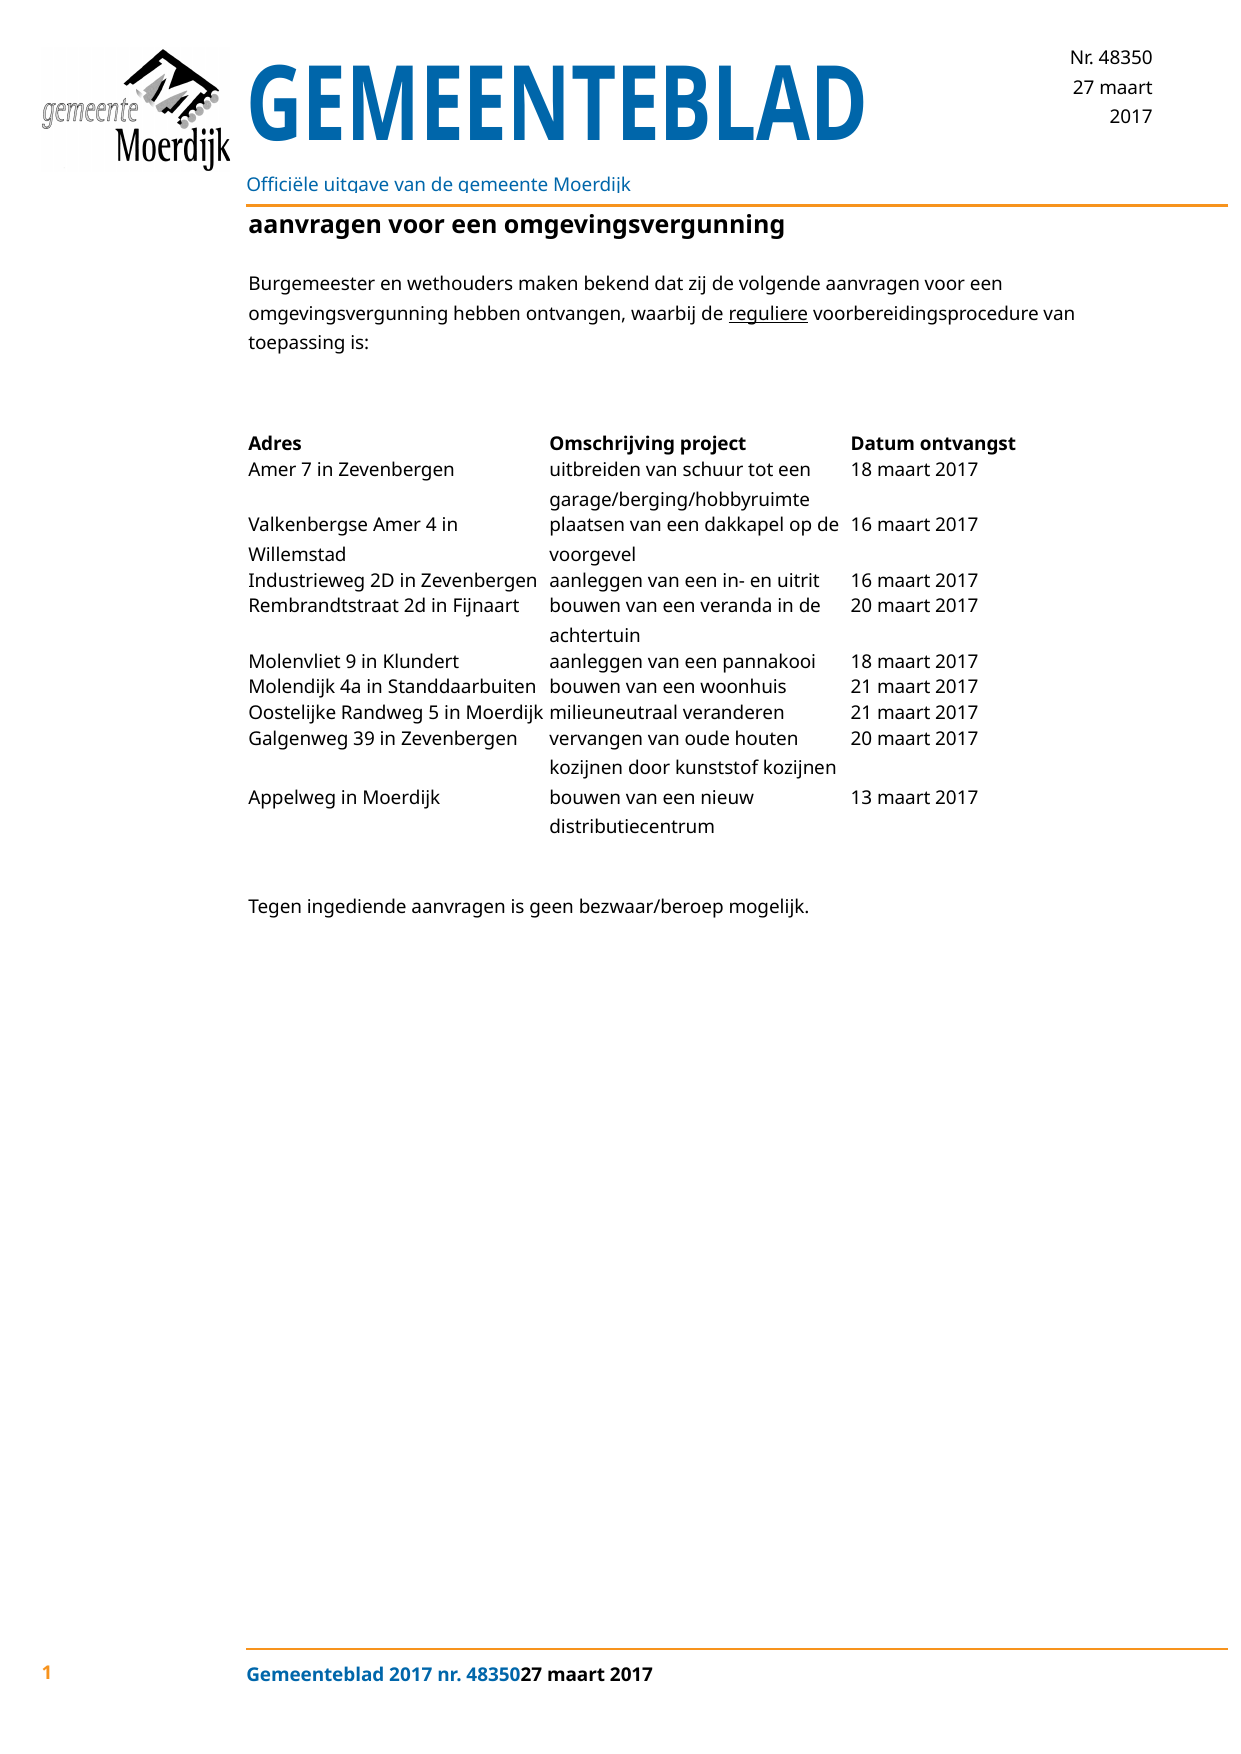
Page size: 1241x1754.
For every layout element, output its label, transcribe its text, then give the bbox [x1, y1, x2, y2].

table_cell 18 maart 2017 [850, 456, 1152, 511]
table_cell plaatsen van een dakkapel op de voorgevel [549, 511, 850, 567]
table_cell Molenvliet 9 in Klundert [248, 648, 549, 673]
table_cell Industrieweg 2D in Zevenbergen [248, 567, 549, 592]
table_cell aanleggen van een in- en uitrit [549, 567, 850, 592]
table_cell bouwen van een veranda in de achtertuin [549, 593, 850, 648]
table_cell 18 maart 2017 [850, 648, 1152, 673]
table_cell 20 maart 2017 13 maart 2017 [850, 725, 1152, 839]
table_cell 21 maart 2017 [850, 674, 1152, 699]
table_cell Molendijk 4a in Standdaarbuiten [248, 674, 549, 699]
table_header Adres [248, 430, 549, 456]
table_cell Oostelijke Randweg 5 in Moerdijk [248, 699, 549, 725]
table_cell Amer 7 in Zevenbergen [248, 456, 549, 511]
table_cell 16 maart 2017 [850, 567, 1152, 592]
table_cell 20 maart 2017 [850, 593, 1152, 648]
table_cell aanleggen van een pannakooi [549, 648, 850, 673]
table_header Datum ontvangst [850, 430, 1152, 456]
table_cell vervangen van oude houten kozijnen door kunststof kozijnen bouwen van een nieuw distributiecentrum [549, 725, 850, 839]
table_cell Valkenbergse Amer 4 in Willemstad [248, 511, 549, 567]
table_header Omschrijving project [549, 430, 850, 456]
table_cell uitbreiden van schuur tot een garage/berging/hobbyruimte [549, 456, 850, 511]
table_cell Rembrandtstraat 2d in Fijnaart [248, 593, 549, 648]
text aanvragen voor een omgevingsvergunning [248, 207, 1152, 241]
table_cell 21 maart 2017 [850, 699, 1152, 725]
text Tegen ingediende aanvragen is geen bezwaar/beroep mogelijk. [248, 893, 1152, 919]
table_cell Galgenweg 39 in Zevenbergen Appelweg in Moerdijk [248, 725, 549, 839]
table_cell bouwen van een woonhuis [549, 674, 850, 699]
picture [41, 47, 231, 172]
table_cell milieuneutraal veranderen [549, 699, 850, 725]
table_cell 16 maart 2017 [850, 511, 1152, 567]
text Burgemeester en wethouders maken bekend dat zij de volgende aanvragen voor een omgevingsvergunning hebben ontvangen, waarbij de reguliere voorbereidingsprocedure van toepassing is: [248, 270, 1152, 355]
